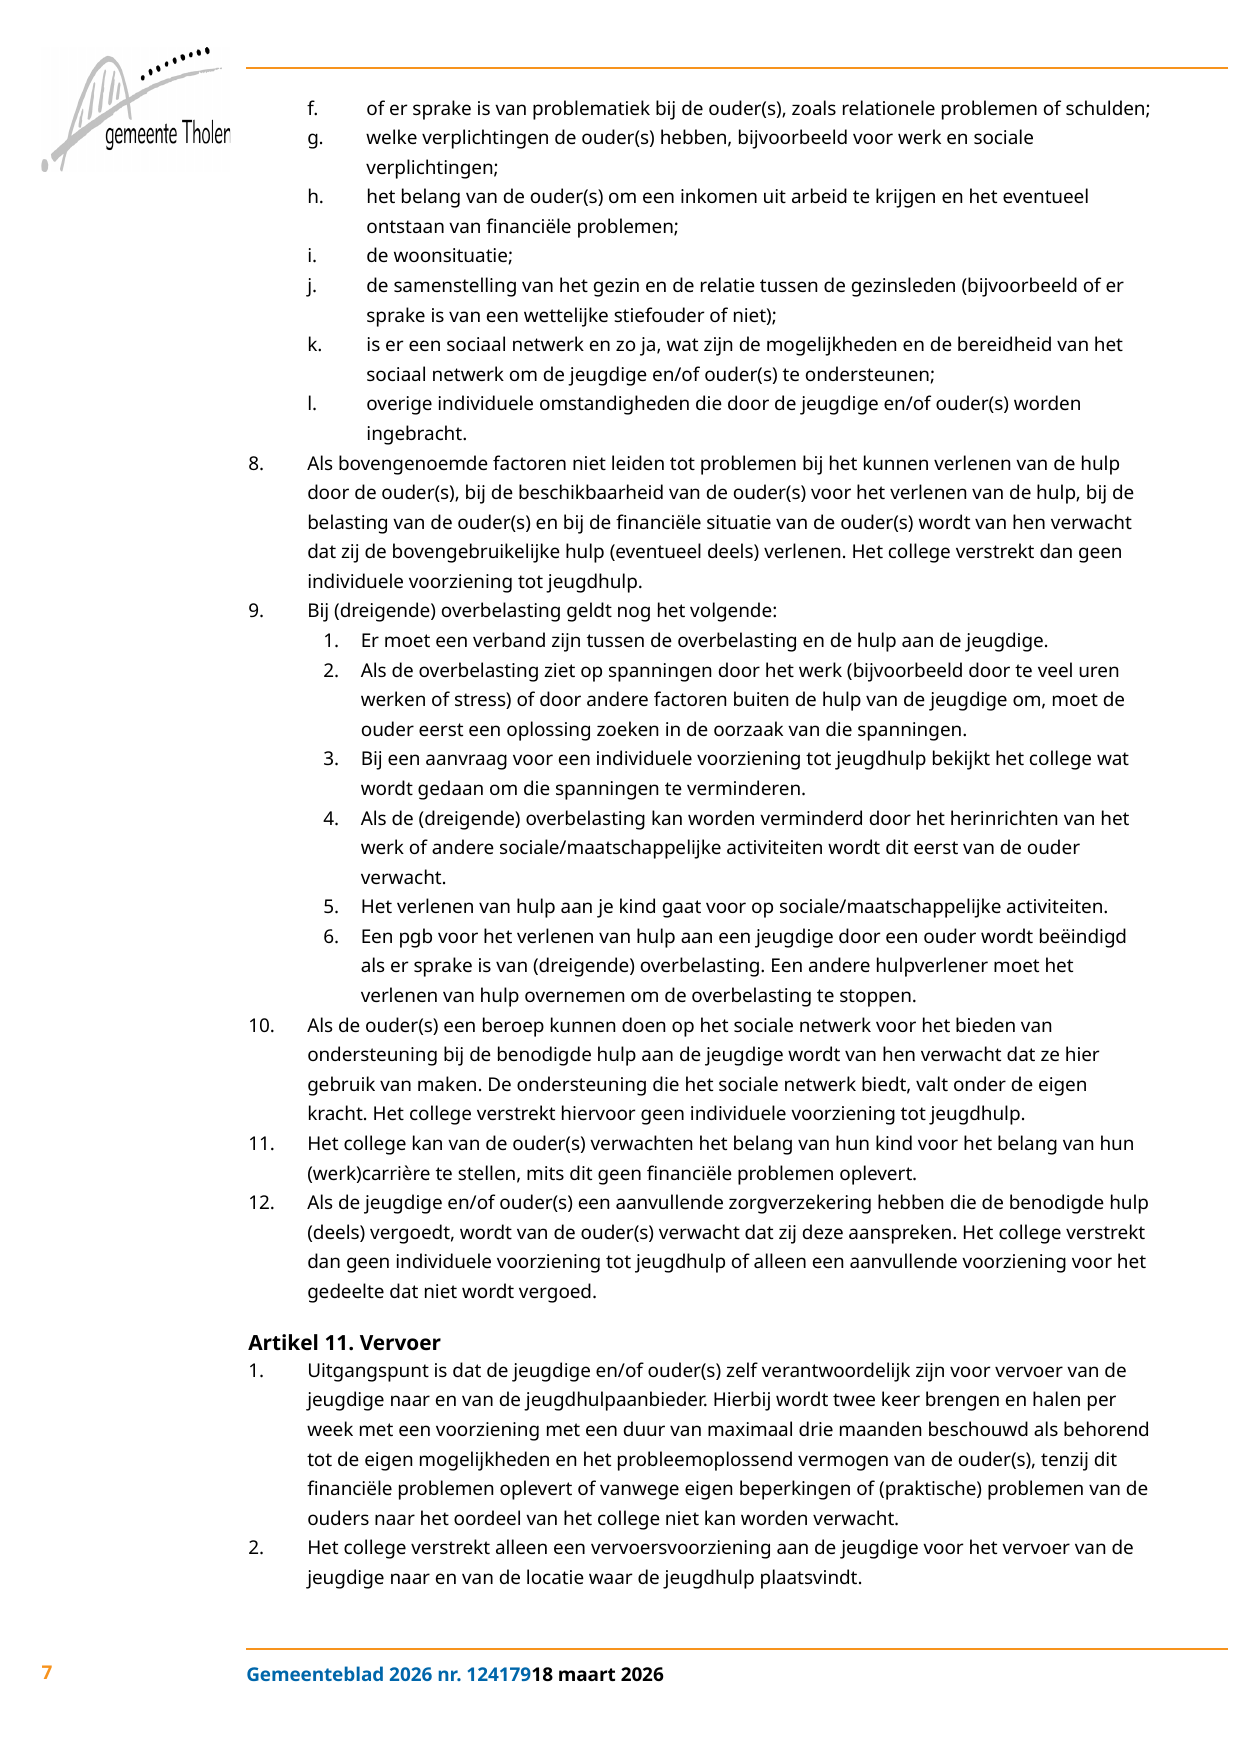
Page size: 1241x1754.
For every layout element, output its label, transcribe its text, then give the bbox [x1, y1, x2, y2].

list Als de ouder(s) een beroep kunnen doen op het sociale netwerk voor het bieden van ondersteuning bij de benodigde hulp aan de jeugdige wordt van hen verwacht dat ze hier gebruik van maken. De ondersteuning die het sociale netwerk biedt, valt onder de eigen kracht. Het college verstrekt hiervoor geen individuele voorziening tot jeugdhulp. [248, 1012, 1152, 1126]
list Als de overbelasting ziet op spanningen door het werk (bijvoorbeeld door te veel uren werken of stress) of door andere factoren buiten de hulp van de jeugdige om, moet de ouder eerst een oplossing zoeken in de oorzaak van die spanningen. [323, 657, 1152, 742]
list Uitgangspunt is dat de jeugdige en/of ouder(s) zelf verantwoordelijk zijn voor vervoer van de jeugdige naar en van de jeugdhulpaanbieder. Hierbij wordt twee keer brengen en halen per week met een voorziening met een duur van maximaal drie maanden beschouwd als behorend tot de eigen mogelijkheden en het probleemoplossend vermogen van de ouder(s), tenzij dit financiële problemen oplevert of vanwege eigen beperkingen of (praktische) problemen van de ouders naar het oordeel van het college niet kan worden verwacht. [248, 1357, 1152, 1531]
list Als de jeugdige en/of ouder(s) een aanvullende zorgverzekering hebben die de benodigde hulp (deels) vergoedt, wordt van de ouder(s) verwacht dat zij deze aanspreken. Het college verstrekt dan geen individuele voorziening tot jeugdhulp of alleen een aanvullende voorziening voor het gedeelte dat niet wordt vergoed. [248, 1189, 1152, 1304]
list Er moet een verband zijn tussen de overbelasting en de hulp aan de jeugdige. [323, 627, 1152, 653]
list het belang van de ouder(s) om een inkomen uit arbeid te krijgen en het eventueel ontstaan van financiële problemen; [307, 183, 1152, 239]
list Bij een aanvraag voor een individuele voorziening tot jeugdhulp bekijkt het college wat wordt gedaan om die spanningen te verminderen. [323, 746, 1152, 801]
list Het college verstrekt alleen een vervoersvoorziening aan de jeugdige voor het vervoer van de jeugdige naar en van de locatie waar de jeugdhulp plaatsvindt. [248, 1534, 1152, 1590]
list Het college kan van de ouder(s) verwachten het belang van hun kind voor het belang van hun (werk)carrière te stellen, mits dit geen financiële problemen oplevert. [248, 1130, 1152, 1186]
list de samenstelling van het gezin en de relatie tussen de gezinsleden (bijvoorbeeld of er sprake is van een wettelijke stiefouder of niet); [307, 272, 1152, 328]
list is er een sociaal netwerk en zo ja, wat zijn de mogelijkheden en de bereidheid van het sociaal netwerk om de jeugdige en/of ouder(s) te ondersteunen; [307, 331, 1152, 387]
list overige individuele omstandigheden die door de jeugdige en/of ouder(s) worden ingebracht. [307, 391, 1152, 446]
list Het verlenen van hulp aan je kind gaat voor op sociale/maatschappelijke activiteiten. [323, 893, 1152, 919]
picture [41, 47, 231, 172]
list Als bovengenoemde factoren niet leiden tot problemen bij het kunnen verlenen van de hulp door de ouder(s), bij de beschikbaarheid van de ouder(s) voor het verlenen van de hulp, bij de belasting van de ouder(s) en bij de financiële situatie van de ouder(s) wordt van hen verwacht dat zij de bovengebruikelijke hulp (eventueel deels) verlenen. Het college verstrekt dan geen individuele voorziening tot jeugdhulp. [248, 450, 1152, 594]
list Als de (dreigende) overbelasting kan worden verminderd door het herinrichten van het werk of andere sociale/maatschappelijke activiteiten wordt dit eerst van de ouder verwacht. [323, 805, 1152, 890]
list of er sprake is van problematiek bij de ouder(s), zoals relationele problemen of schulden; [307, 95, 1152, 121]
list de woonsituatie; [307, 243, 1152, 268]
list welke verplichtingen de ouder(s) hebben, bijvoorbeeld voor werk en sociale verplichtingen; [307, 124, 1152, 180]
text Artikel 11. Vervoer [248, 1328, 1152, 1357]
list Bij (dreigende) overbelasting geldt nog het volgende: [248, 598, 1152, 623]
list Een pgb voor het verlenen van hulp aan een jeugdige door een ouder wordt beëindigd als er sprake is van (dreigende) overbelasting. Een andere hulpverlener moet het verlenen van hulp overnemen om de overbelasting te stoppen. [323, 923, 1152, 1008]
